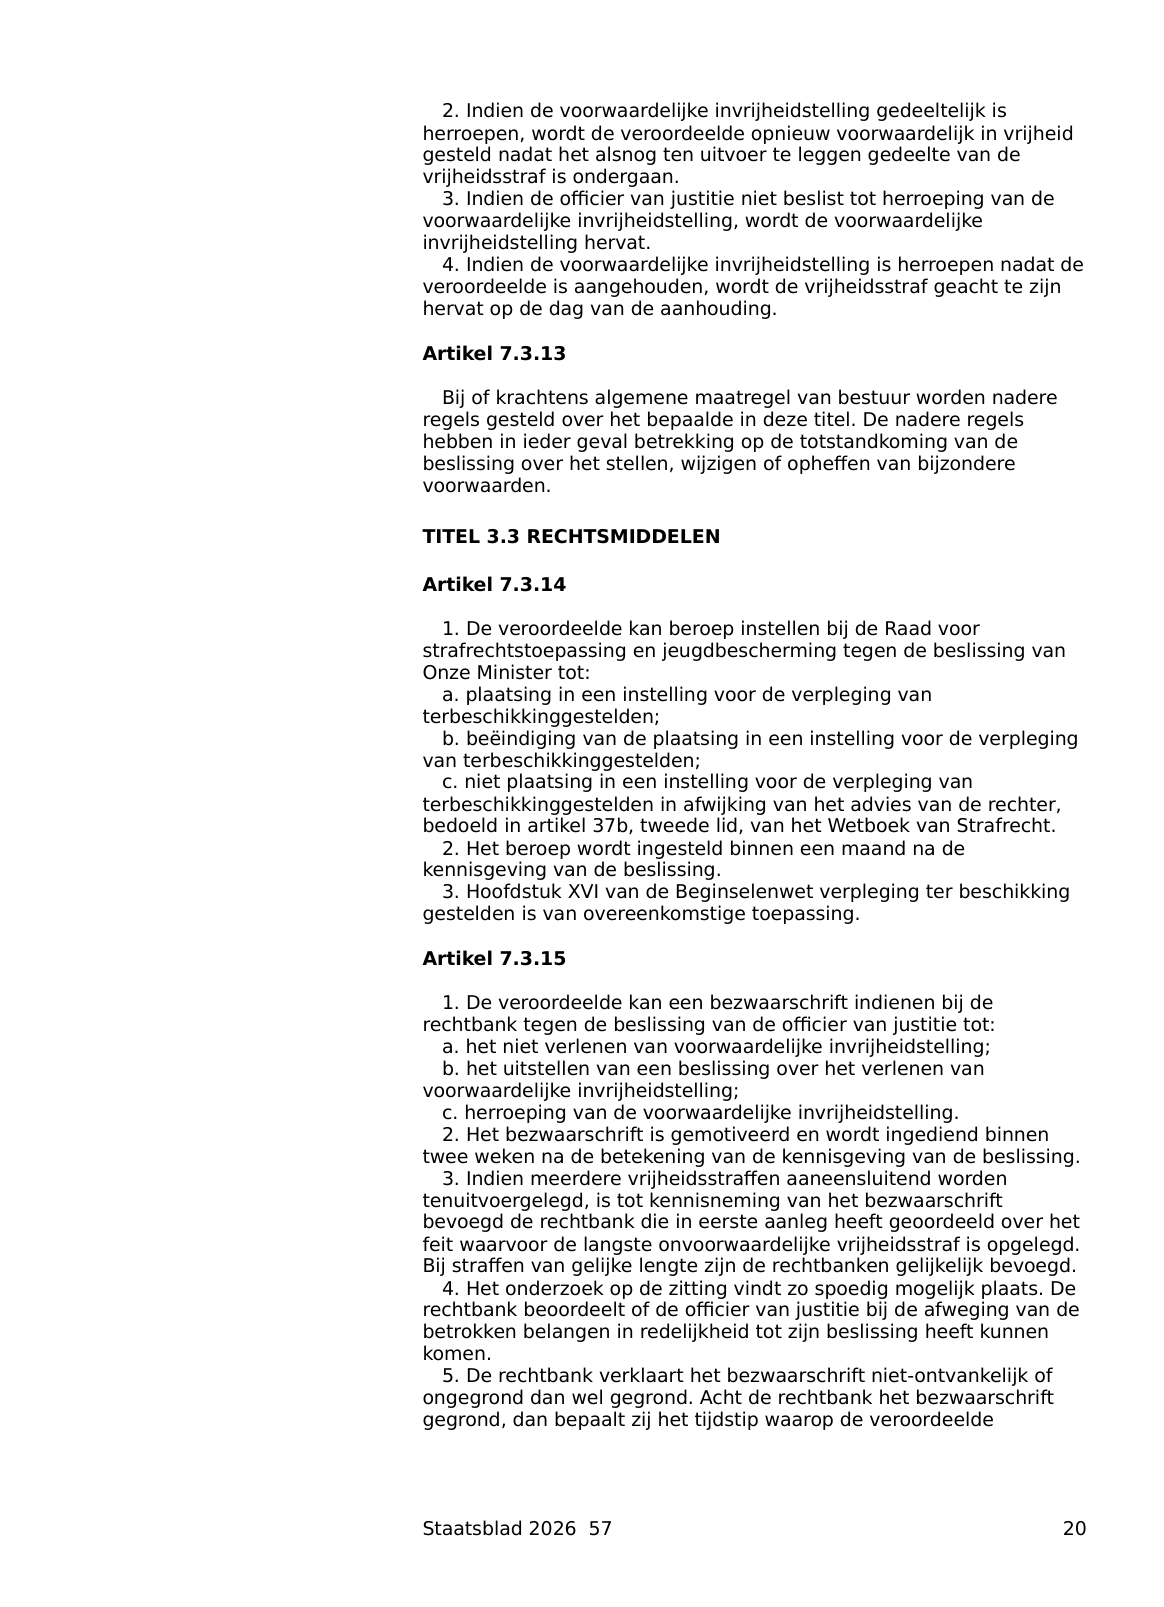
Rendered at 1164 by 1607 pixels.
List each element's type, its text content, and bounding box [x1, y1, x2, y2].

text 2. Het bezwaarschrift is gemotiveerd en wordt ingediend binnen twee weken na de betekening van de kennisgeving van de beslissing. [422, 1123, 1087, 1167]
text 3. Hoofdstuk XVI van de Beginselenwet verpleging ter beschikking gestelden is van overeenkomstige toepassing. [422, 881, 1087, 925]
text b. beëindiging van de plaatsing in een instelling voor de verpleging van terbeschikkinggestelden; [422, 727, 1087, 771]
subtitle TITEL 3.3 RECHTSMIDDELEN [422, 526, 1087, 548]
text b. het uitstellen van een beslissing over het verlenen van voorwaardelijke invrijheidstelling; [422, 1058, 1087, 1102]
text a. het niet verlenen van voorwaardelijke invrijheidstelling; [422, 1036, 1087, 1058]
subtitle Artikel 7.3.14 [422, 573, 1087, 595]
text a. plaatsing in een instelling voor de verpleging van terbeschikkinggestelden; [422, 683, 1087, 727]
subtitle Artikel 7.3.13 [422, 342, 1087, 364]
text 2. Het beroep wordt ingesteld binnen een maand na de kennisgeving van de beslissing. [422, 837, 1087, 881]
text 4. Indien de voorwaardelijke invrijheidstelling is herroepen nadat de veroordeelde is aangehouden, wordt de vrijheidsstraf geacht te zijn hervat op de dag van de aanhouding. [422, 254, 1087, 320]
subtitle Artikel 7.3.15 [422, 947, 1087, 969]
text 5. De rechtbank verklaart het bezwaarschrift niet-ontvankelijk of ongegrond dan wel gegrond. Acht de rechtbank het bezwaarschrift gegrond, dan bepaalt zij het tijdstip waarop de veroordeelde [422, 1365, 1087, 1431]
text 4. Het onderzoek op de zitting vindt zo spoedig mogelijk plaats. De rechtbank beoordeelt of de officier van justitie bij de afweging van de betrokken belangen in redelijkheid tot zijn beslissing heeft kunnen komen. [422, 1277, 1087, 1365]
text 2. Indien de voorwaardelijke invrijheidstelling gedeeltelijk is herroepen, wordt de veroordeelde opnieuw voorwaardelijk in vrijheid gesteld nadat het alsnog ten uitvoer te leggen gedeelte van de vrijheidsstraf is ondergaan. [422, 100, 1087, 188]
text c. niet plaatsing in een instelling voor de verpleging van terbeschikkinggestelden in afwijking van het advies van de rechter, bedoeld in artikel 37b, tweede lid, van het Wetboek van Strafrecht. [422, 771, 1087, 837]
text c. herroeping van de voorwaardelijke invrijheidstelling. [422, 1102, 1087, 1123]
text 3. Indien meerdere vrijheidsstraffen aaneensluitend worden tenuitvoergelegd, is tot kennisneming van het bezwaarschrift bevoegd de rechtbank die in eerste aanleg heeft geoordeeld over het feit waarvoor de langste onvoorwaardelijke vrijheidsstraf is opgelegd. Bij straffen van gelijke lengte zijn de rechtbanken gelijkelijk bevoegd. [422, 1167, 1087, 1277]
text Bij of krachtens algemene maatregel van bestuur worden nadere regels gesteld over het bepaalde in deze titel. De nadere regels hebben in ieder geval betrekking op de totstandkoming van de beslissing over het stellen, wijzigen of opheffen van bijzondere voorwaarden. [422, 387, 1087, 496]
text 3. Indien de officier van justitie niet beslist tot herroeping van de voorwaardelijke invrijheidstelling, wordt de voorwaardelijke invrijheidstelling hervat. [422, 188, 1087, 254]
text 1. De veroordeelde kan beroep instellen bij de Raad voor strafrechtstoepassing en jeugdbescherming tegen de beslissing van Onze Minister tot: [422, 618, 1087, 683]
text 1. De veroordeelde kan een bezwaarschrift indienen bij de rechtbank tegen de beslissing van de officier van justitie tot: [422, 992, 1087, 1036]
